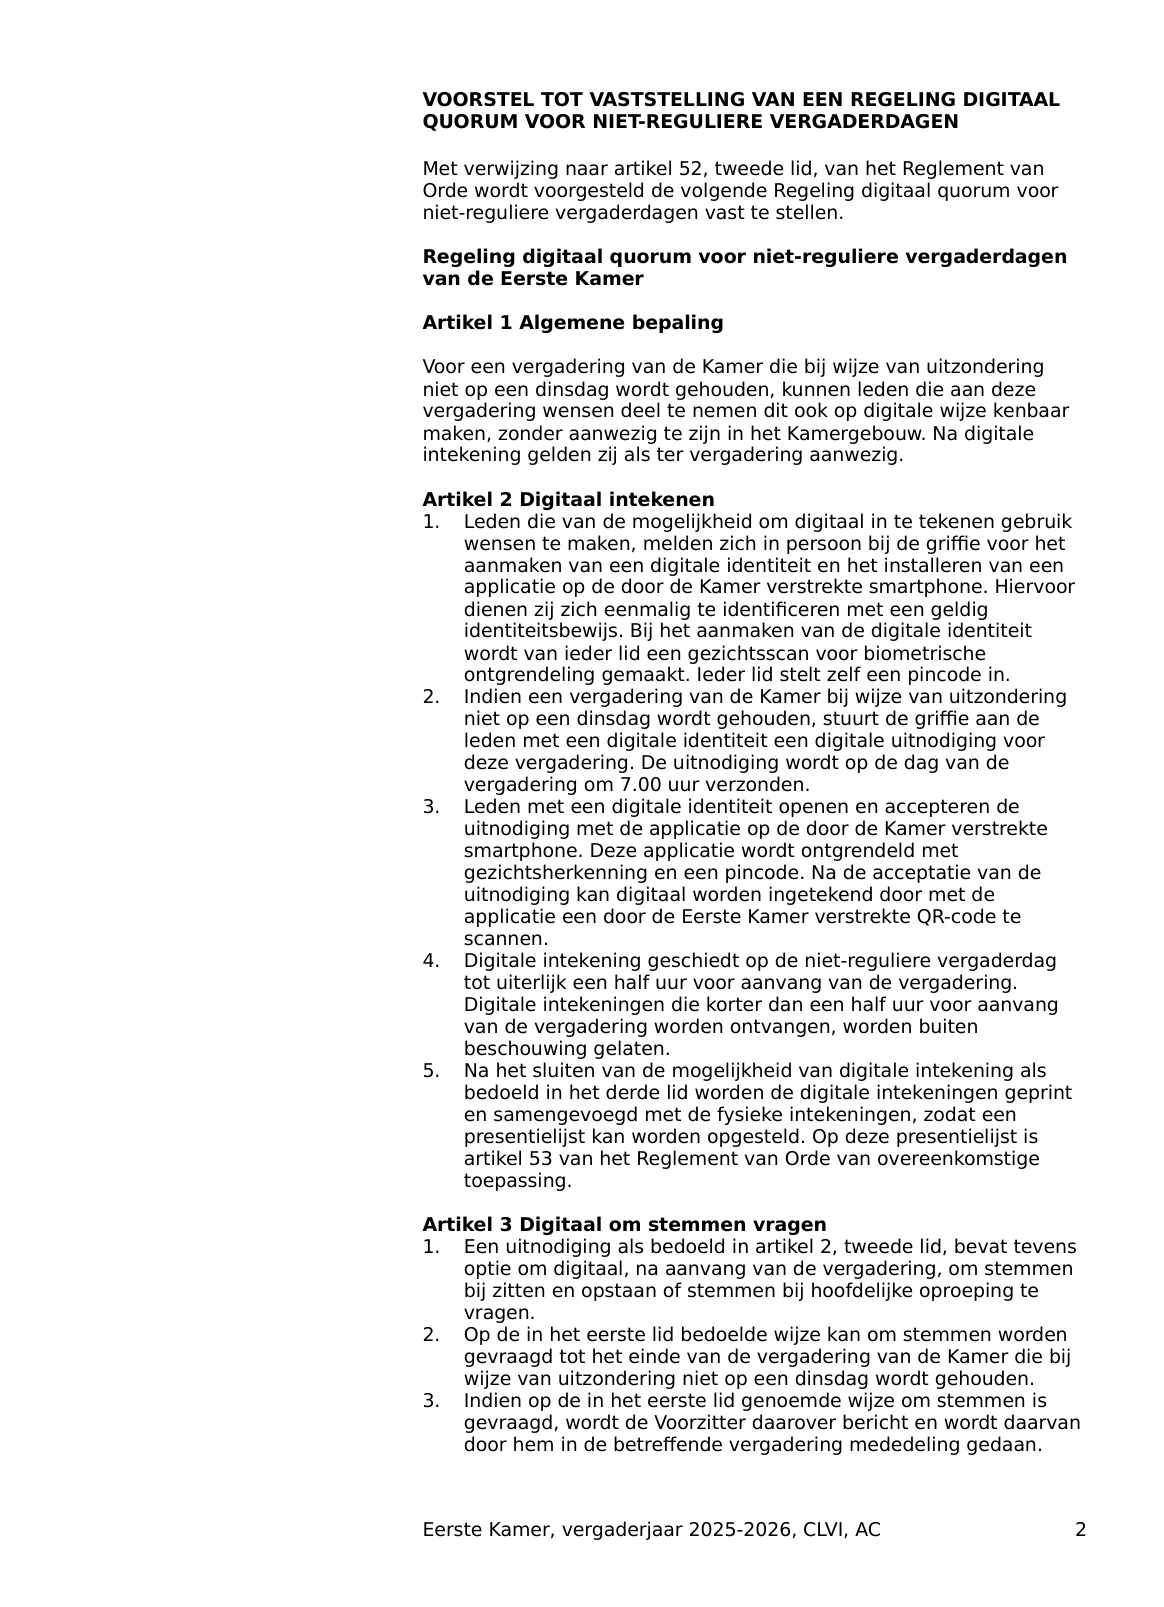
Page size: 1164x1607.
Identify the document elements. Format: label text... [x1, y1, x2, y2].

subtitle Artikel 2 Digitaal intekenen [422, 488, 1087, 511]
text 2. Op de in het eerste lid bedoelde wijze kan om stemmen worden gevraagd tot het einde van de vergadering van de Kamer die bij wijze van uitzondering niet op een dinsdag wordt gehouden. [422, 1324, 1087, 1390]
text 1. Leden die van de mogelijkheid om digitaal in te tekenen gebruik wensen te maken, melden zich in persoon bij de griffie voor het aanmaken van een digitale identiteit en het installeren van een applicatie op de door de Kamer verstrekte smartphone. Hiervoor dienen zij zich eenmalig te identificeren met een geldig identiteitsbewijs. Bij het aanmaken van de digitale identiteit wordt van ieder lid een gezichtsscan voor biometrische ontgrendeling gemaakt. Ieder lid stelt zelf een pincode in. [422, 511, 1087, 686]
text 2. Indien een vergadering van de Kamer bij wijze van uitzondering niet op een dinsdag wordt gehouden, stuurt de griffie aan de leden met een digitale identiteit een digitale uitnodiging voor deze vergadering. De uitnodiging wordt op de dag van de vergadering om 7.00 uur verzonden. [422, 686, 1087, 796]
text 5. Na het sluiten van de mogelijkheid van digitale intekening als bedoeld in het derde lid worden de digitale intekeningen geprint en samengevoegd met de fysieke intekeningen, zodat een presentielijst kan worden opgesteld. Op deze presentielijst is artikel 53 van het Reglement van Orde van overeenkomstige toepassing. [422, 1060, 1087, 1192]
subtitle VOORSTEL TOT VASTSTELLING VAN EEN REGELING DIGITAAL QUORUM VOOR NIET-REGULIERE VERGADERDAGEN [422, 89, 1087, 133]
text Voor een vergadering van de Kamer die bij wijze van uitzondering niet op een dinsdag wordt gehouden, kunnen leden die aan deze vergadering wensen deel te nemen dit ook op digitale wijze kenbaar maken, zonder aanwezig te zijn in het Kamergebouw. Na digitale intekening gelden zij als ter vergadering aanwezig. [422, 356, 1087, 466]
text 3. Indien op de in het eerste lid genoemde wijze om stemmen is gevraagd, wordt de Voorzitter daarover bericht en wordt daarvan door hem in de betreffende vergadering mededeling gedaan. [422, 1390, 1087, 1456]
subtitle Artikel 1 Algemene bepaling [422, 312, 1087, 334]
text 3. Leden met een digitale identiteit openen en accepteren de uitnodiging met de applicatie op de door de Kamer verstrekte smartphone. Deze applicatie wordt ontgrendeld met gezichtsherkenning en een pincode. Na de acceptatie van de uitnodiging kan digitaal worden ingetekend door met de applicatie een door de Eerste Kamer verstrekte QR-code te scannen. [422, 796, 1087, 950]
subtitle Regeling digitaal quorum voor niet-reguliere vergaderdagen van de Eerste Kamer [422, 246, 1087, 290]
text Met verwijzing naar artikel 52, tweede lid, van het Reglement van Orde wordt voorgesteld de volgende Regeling digitaal quorum voor niet-reguliere vergaderdagen vast te stellen. [422, 158, 1087, 224]
text 4. Digitale intekening geschiedt op de niet-reguliere vergaderdag tot uiterlijk een half uur voor aanvang van de vergadering. Digitale intekeningen die korter dan een half uur voor aanvang van de vergadering worden ontvangen, worden buiten beschouwing gelaten. [422, 950, 1087, 1060]
text 1. Een uitnodiging als bedoeld in artikel 2, tweede lid, bevat tevens optie om digitaal, na aanvang van de vergadering, om stemmen bij zitten en opstaan of stemmen bij hoofdelijke oproeping te vragen. [422, 1236, 1087, 1324]
subtitle Artikel 3 Digitaal om stemmen vragen [422, 1214, 1087, 1236]
